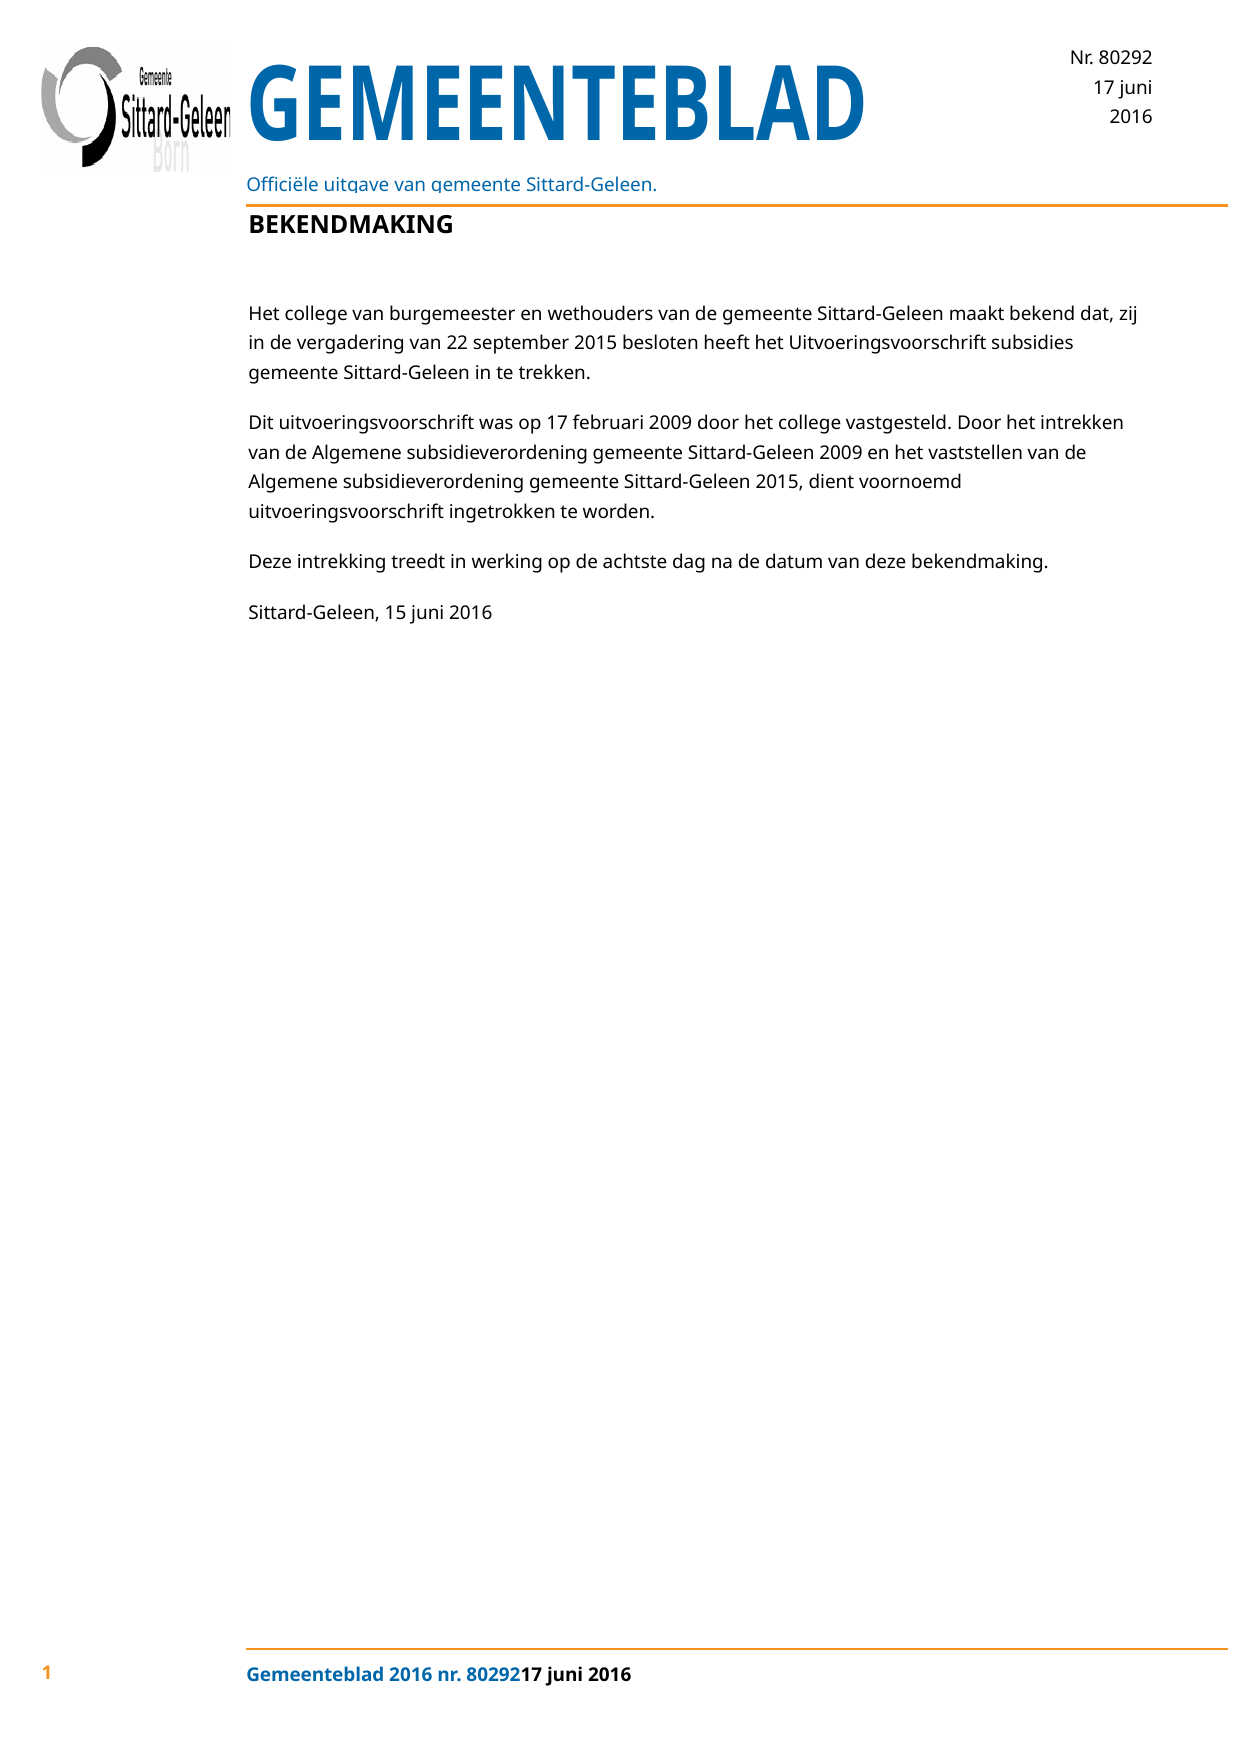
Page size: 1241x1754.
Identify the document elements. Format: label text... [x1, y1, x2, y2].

text BEKENDMAKING [248, 207, 1152, 241]
picture [41, 47, 231, 172]
text Sittard-Geleen, 15 juni 2016 [248, 599, 1152, 625]
text Dit uitvoeringsvoorschrift was op 17 februari 2009 door het college vastgesteld. Door het intrekken van de Algemene subsidieverordening gemeente Sittard-Geleen 2009 en het vaststellen van de Algemene subsidieverordening gemeente Sittard-Geleen 2015, dient voornoemd uitvoeringsvoorschrift ingetrokken te worden. [248, 409, 1152, 524]
text Deze intrekking treedt in werking op de achtste dag na de datum van deze bekendmaking. [248, 549, 1152, 574]
text Het college van burgemeester en wethouders van de gemeente Sittard-Geleen maakt bekend dat, zij in de vergadering van 22 september 2015 besloten heeft het Uitvoeringsvoorschrift subsidies gemeente Sittard-Geleen in te trekken. [248, 300, 1152, 385]
